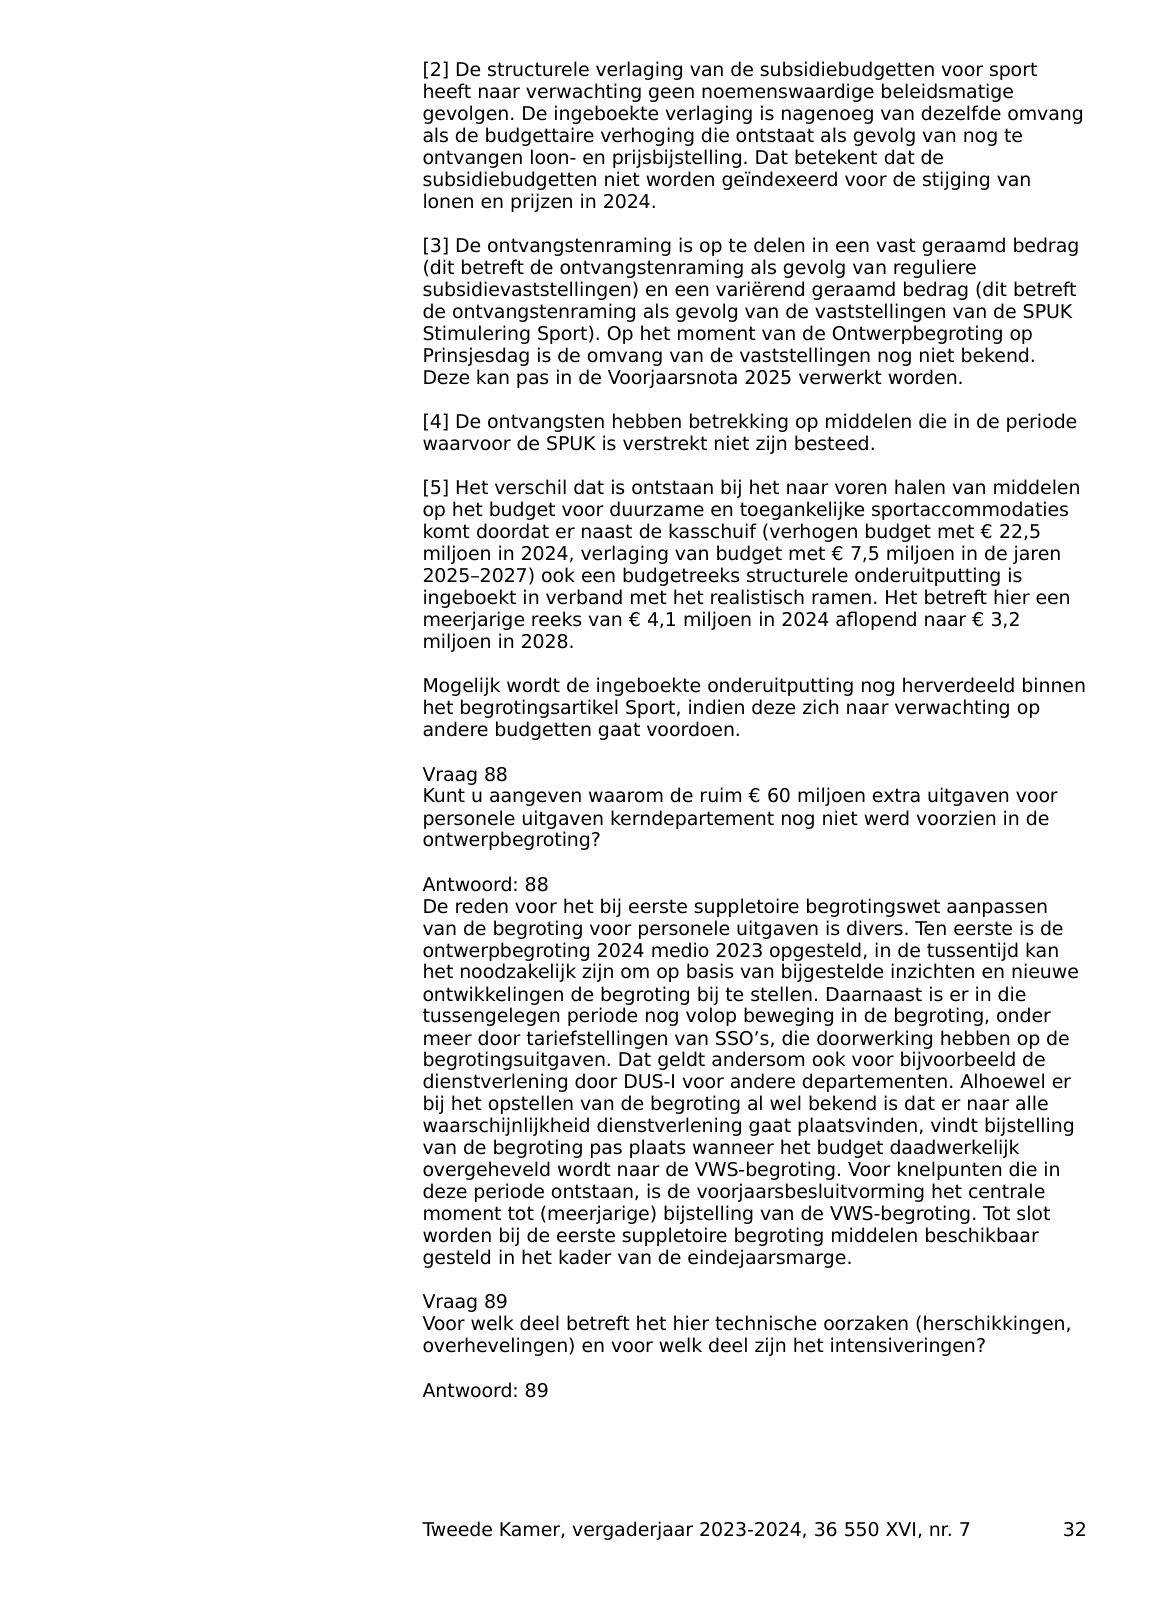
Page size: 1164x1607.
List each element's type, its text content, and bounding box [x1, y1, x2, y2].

text Antwoord: 88 [422, 873, 1087, 896]
text De reden voor het bij eerste suppletoire begrotingswet aanpassen van de begroting voor personele uitgaven is divers. Ten eerste is de ontwerpbegroting 2024 medio 2023 opgesteld, in de tussentijd kan het noodzakelijk zijn om op basis van bijgestelde inzichten en nieuwe ontwikkelingen de begroting bij te stellen. Daarnaast is er in die tussengelegen periode nog volop beweging in de begroting, onder meer door tariefstellingen van SSO’s, die doorwerking hebben op de begrotingsuitgaven. Dat geldt andersom ook voor bijvoorbeeld de dienstverlening door DUS-I voor andere departementen. Alhoewel er bij het opstellen van de begroting al wel bekend is dat er naar alle waarschijnlijkheid dienstverlening gaat plaatsvinden, vindt bijstelling van de begroting pas plaats wanneer het budget daadwerkelijk overgeheveld wordt naar de VWS-begroting. Voor knelpunten die in deze periode ontstaan, is de voorjaarsbesluitvorming het centrale moment tot (meerjarige) bijstelling van de VWS-begroting. Tot slot worden bij de eerste suppletoire begroting middelen beschikbaar gesteld in het kader van de eindejaarsmarge. [422, 896, 1087, 1269]
text Antwoord: 89 [422, 1379, 1087, 1401]
text Mogelijk wordt de ingeboekte onderuitputting nog herverdeeld binnen het begrotingsartikel Sport, indien deze zich naar verwachting op andere budgetten gaat voordoen. [422, 675, 1087, 741]
text [2] De structurele verlaging van de subsidiebudgetten voor sport heeft naar verwachting geen noemenswaardige beleidsmatige gevolgen. De ingeboekte verlaging is nagenoeg van dezelfde omvang als de budgettaire verhoging die ontstaat als gevolg van nog te ontvangen loon- en prijsbijstelling. Dat betekent dat de subsidiebudgetten niet worden geïndexeerd voor de stijging van lonen en prijzen in 2024. [422, 59, 1087, 213]
text [5] Het verschil dat is ontstaan bij het naar voren halen van middelen op het budget voor duurzame en toegankelijke sportaccommodaties komt doordat er naast de kasschuif (verhogen budget met € 22,5 miljoen in 2024, verlaging van budget met € 7,5 miljoen in de jaren 2025–2027) ook een budgetreeks structurele onderuitputting is ingeboekt in verband met het realistisch ramen. Het betreft hier een meerjarige reeks van € 4,1 miljoen in 2024 aflopend naar € 3,2 miljoen in 2028. [422, 477, 1087, 653]
text Vraag 88 [422, 763, 1087, 785]
text Voor welk deel betreft het hier technische oorzaken (herschikkingen, overhevelingen) en voor welk deel zijn het intensiveringen? [422, 1313, 1087, 1357]
text Vraag 89 [422, 1291, 1087, 1313]
text [4] De ontvangsten hebben betrekking op middelen die in de periode waarvoor de SPUK is verstrekt niet zijn besteed. [422, 411, 1087, 455]
text Kunt u aangeven waarom de ruim € 60 miljoen extra uitgaven voor personele uitgaven kerndepartement nog niet werd voorzien in de ontwerpbegroting? [422, 785, 1087, 851]
text [3] De ontvangstenraming is op te delen in een vast geraamd bedrag (dit betreft de ontvangstenraming als gevolg van reguliere subsidievaststellingen) en een variërend geraamd bedrag (dit betreft de ontvangstenraming als gevolg van de vaststellingen van de SPUK Stimulering Sport). Op het moment van de Ontwerpbegroting op Prinsjesdag is de omvang van de vaststellingen nog niet bekend. Deze kan pas in de Voorjaarsnota 2025 verwerkt worden. [422, 235, 1087, 389]
